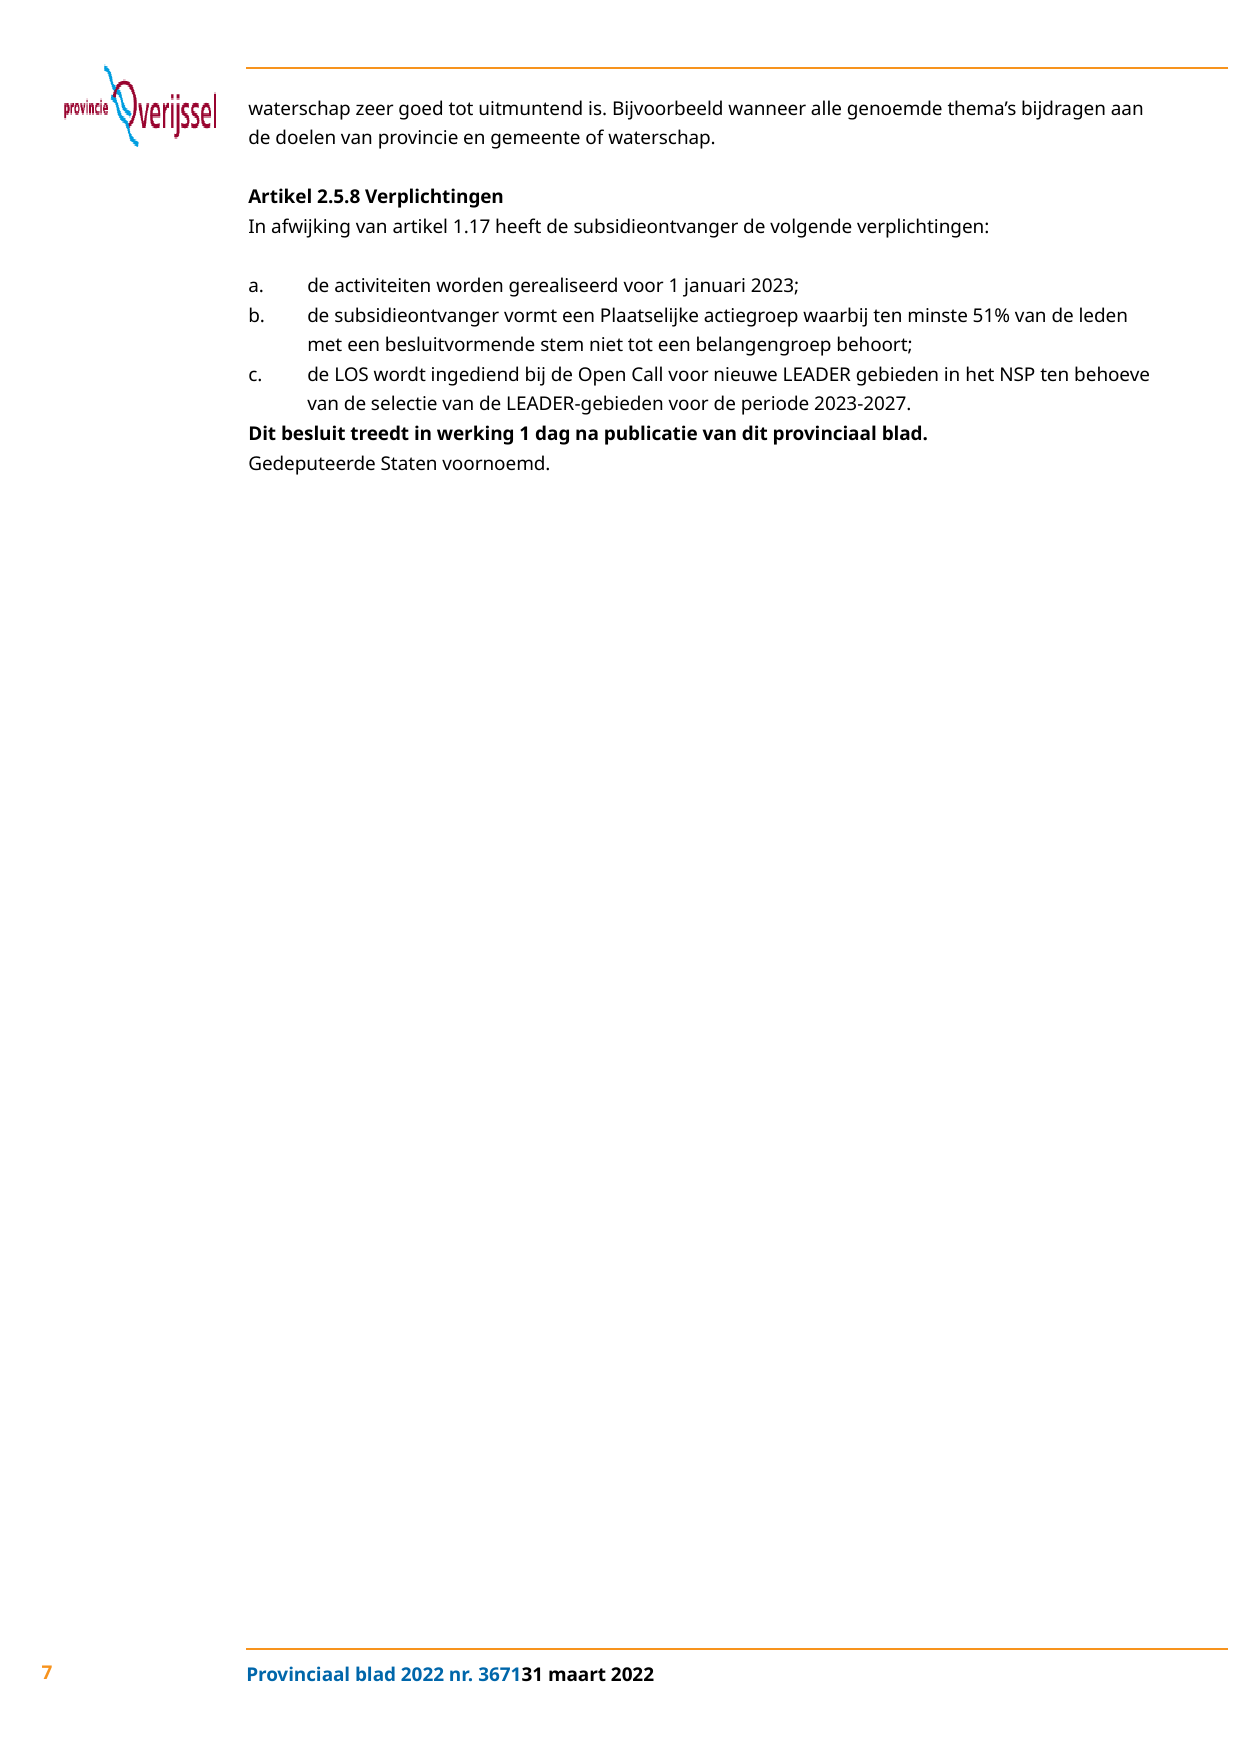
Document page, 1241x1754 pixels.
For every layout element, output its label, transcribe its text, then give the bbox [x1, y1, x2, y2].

list de activiteiten worden gerealiseerd voor 1 januari 2023; [248, 272, 1152, 298]
text Dit besluit treedt in werking 1 dag na publicatie van dit provinciaal blad. [248, 420, 1152, 446]
text Artikel 2.5.8 Verplichtingen [248, 183, 1152, 209]
text In afwijking van artikel 1.17 heeft de subsidieontvanger de volgende verplichtingen: [248, 213, 1152, 239]
list de LOS wordt ingediend bij de Open Call voor nieuwe LEADER gebieden in het NSP ten behoeve van de selectie van de LEADER-gebieden voor de periode 2023-2027. [248, 361, 1152, 416]
picture [41, 47, 231, 172]
text waterschap zeer goed tot uitmuntend is. Bijvoorbeeld wanneer alle genoemde thema’s bijdragen aan de doelen van provincie en gemeente of waterschap. [248, 95, 1152, 150]
list de subsidieontvanger vormt een Plaatselijke actiegroep waarbij ten minste 51% van de leden met een besluitvormende stem niet tot een belangengroep behoort; [248, 302, 1152, 357]
text Gedeputeerde Staten voornoemd. [248, 450, 1152, 476]
